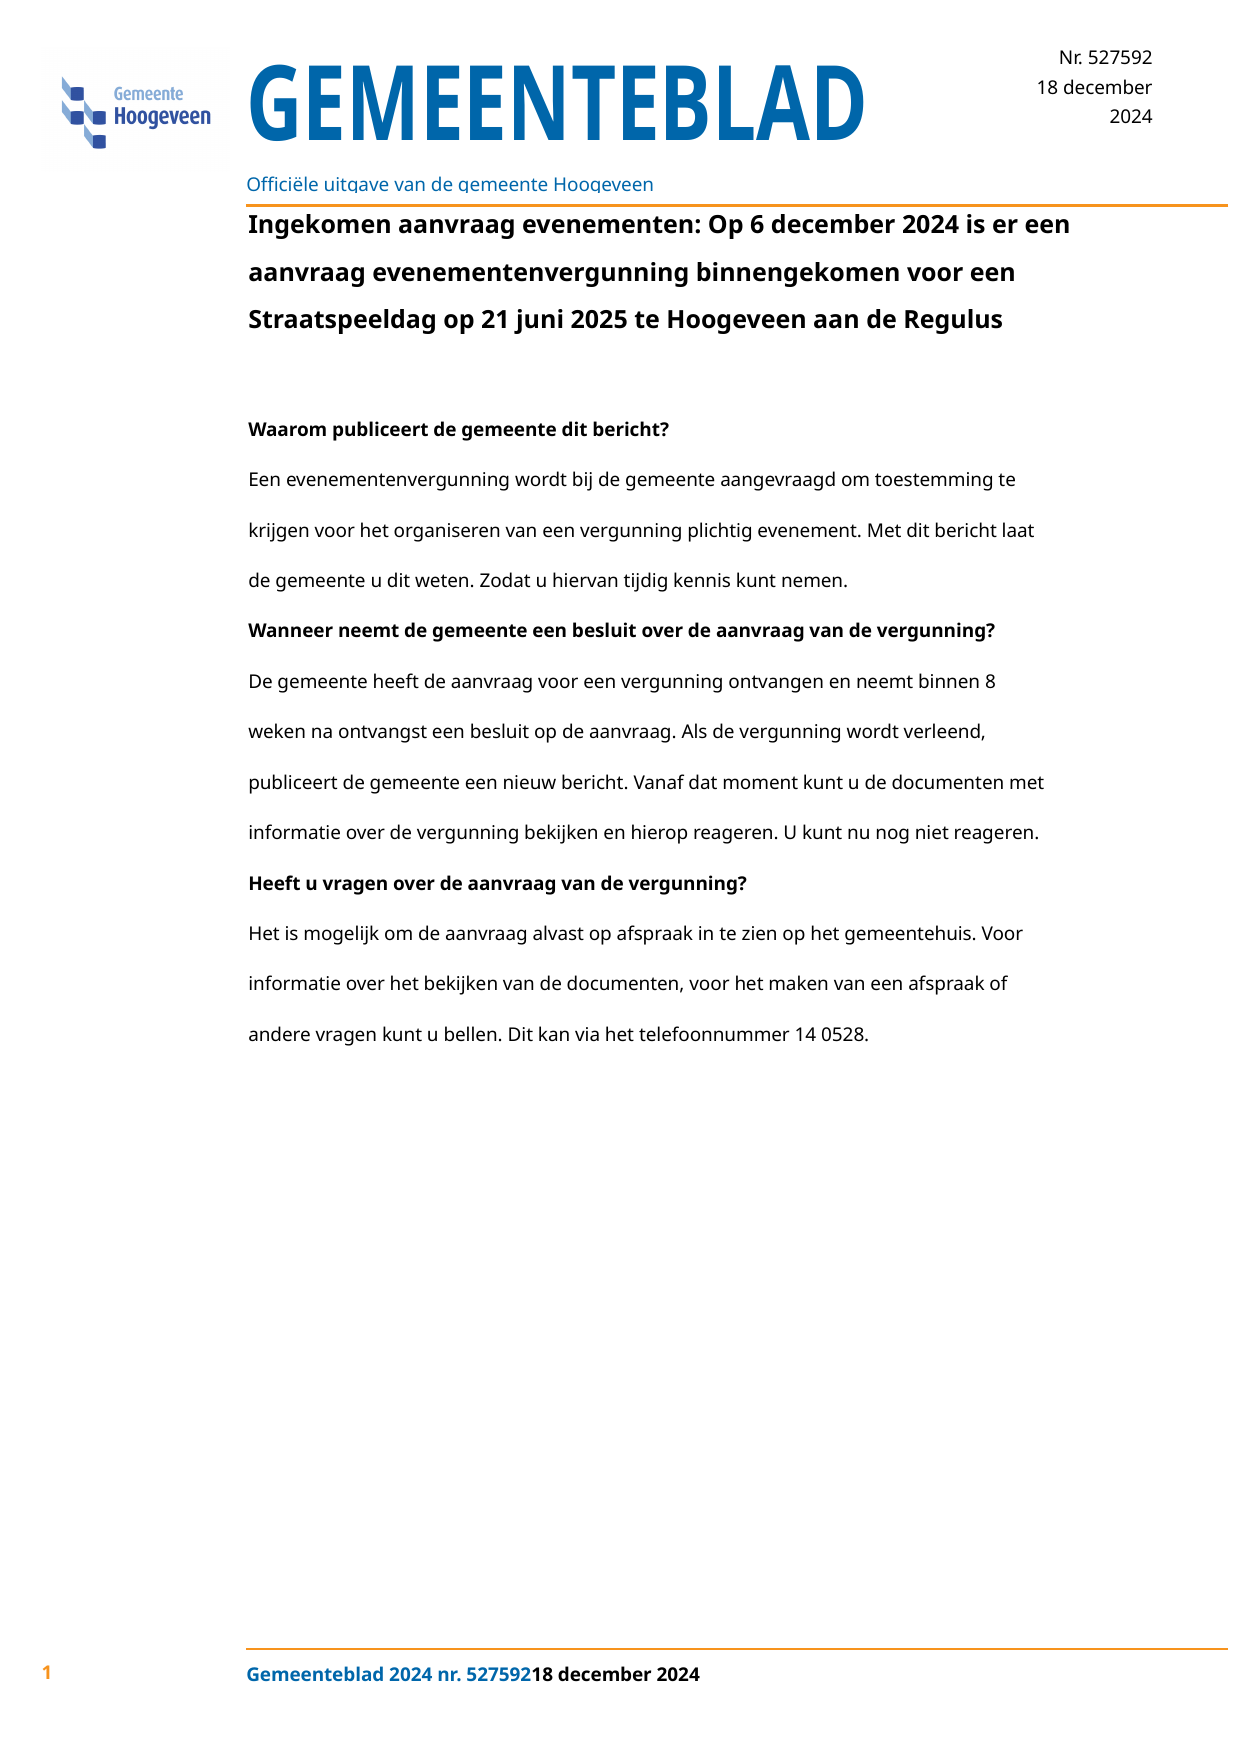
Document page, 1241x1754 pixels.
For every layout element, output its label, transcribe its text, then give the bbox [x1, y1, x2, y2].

text Ingekomen aanvraag evenementen: Op 6 december 2024 is er een aanvraag evenementenvergunning binnengekomen voor een Straatspeeldag op 21 juni 2025 te Hoogeveen aan de Regulus [248, 207, 1152, 336]
text informatie over het bekijken van de documenten, voor het maken van een afspraak of [248, 971, 1152, 996]
text Het is mogelijk om de aanvraag alvast op afspraak in te zien op het gemeentehuis. Voor [248, 920, 1152, 946]
picture [41, 47, 231, 172]
text krijgen voor het organiseren van een vergunning plichtig evenement. Met dit bericht laat [248, 517, 1152, 542]
text de gemeente u dit weten. Zodat u hiervan tijdig kennis kunt nemen. [248, 567, 1152, 593]
text publiceert de gemeente een nieuw bericht. Vanaf dat moment kunt u de documenten met [248, 769, 1152, 794]
text Een evenementenvergunning wordt bij de gemeente aangevraagd om toestemming te [248, 466, 1152, 492]
text andere vragen kunt u bellen. Dit kan via het telefoonnummer 14 0528. [248, 1021, 1152, 1047]
text weken na ontvangst een besluit op de aanvraag. Als de vergunning wordt verleend, [248, 718, 1152, 744]
text Heeft u vragen over de aanvraag van de vergunning? [248, 870, 1152, 895]
text informatie over de vergunning bekijken en hierop reageren. U kunt nu nog niet reageren. [248, 819, 1152, 845]
text Waarom publiceert de gemeente dit bericht? [248, 416, 1152, 442]
text Wanneer neemt de gemeente een besluit over de aanvraag van de vergunning? [248, 618, 1152, 643]
text De gemeente heeft de aanvraag voor een vergunning ontvangen en neemt binnen 8 [248, 668, 1152, 694]
